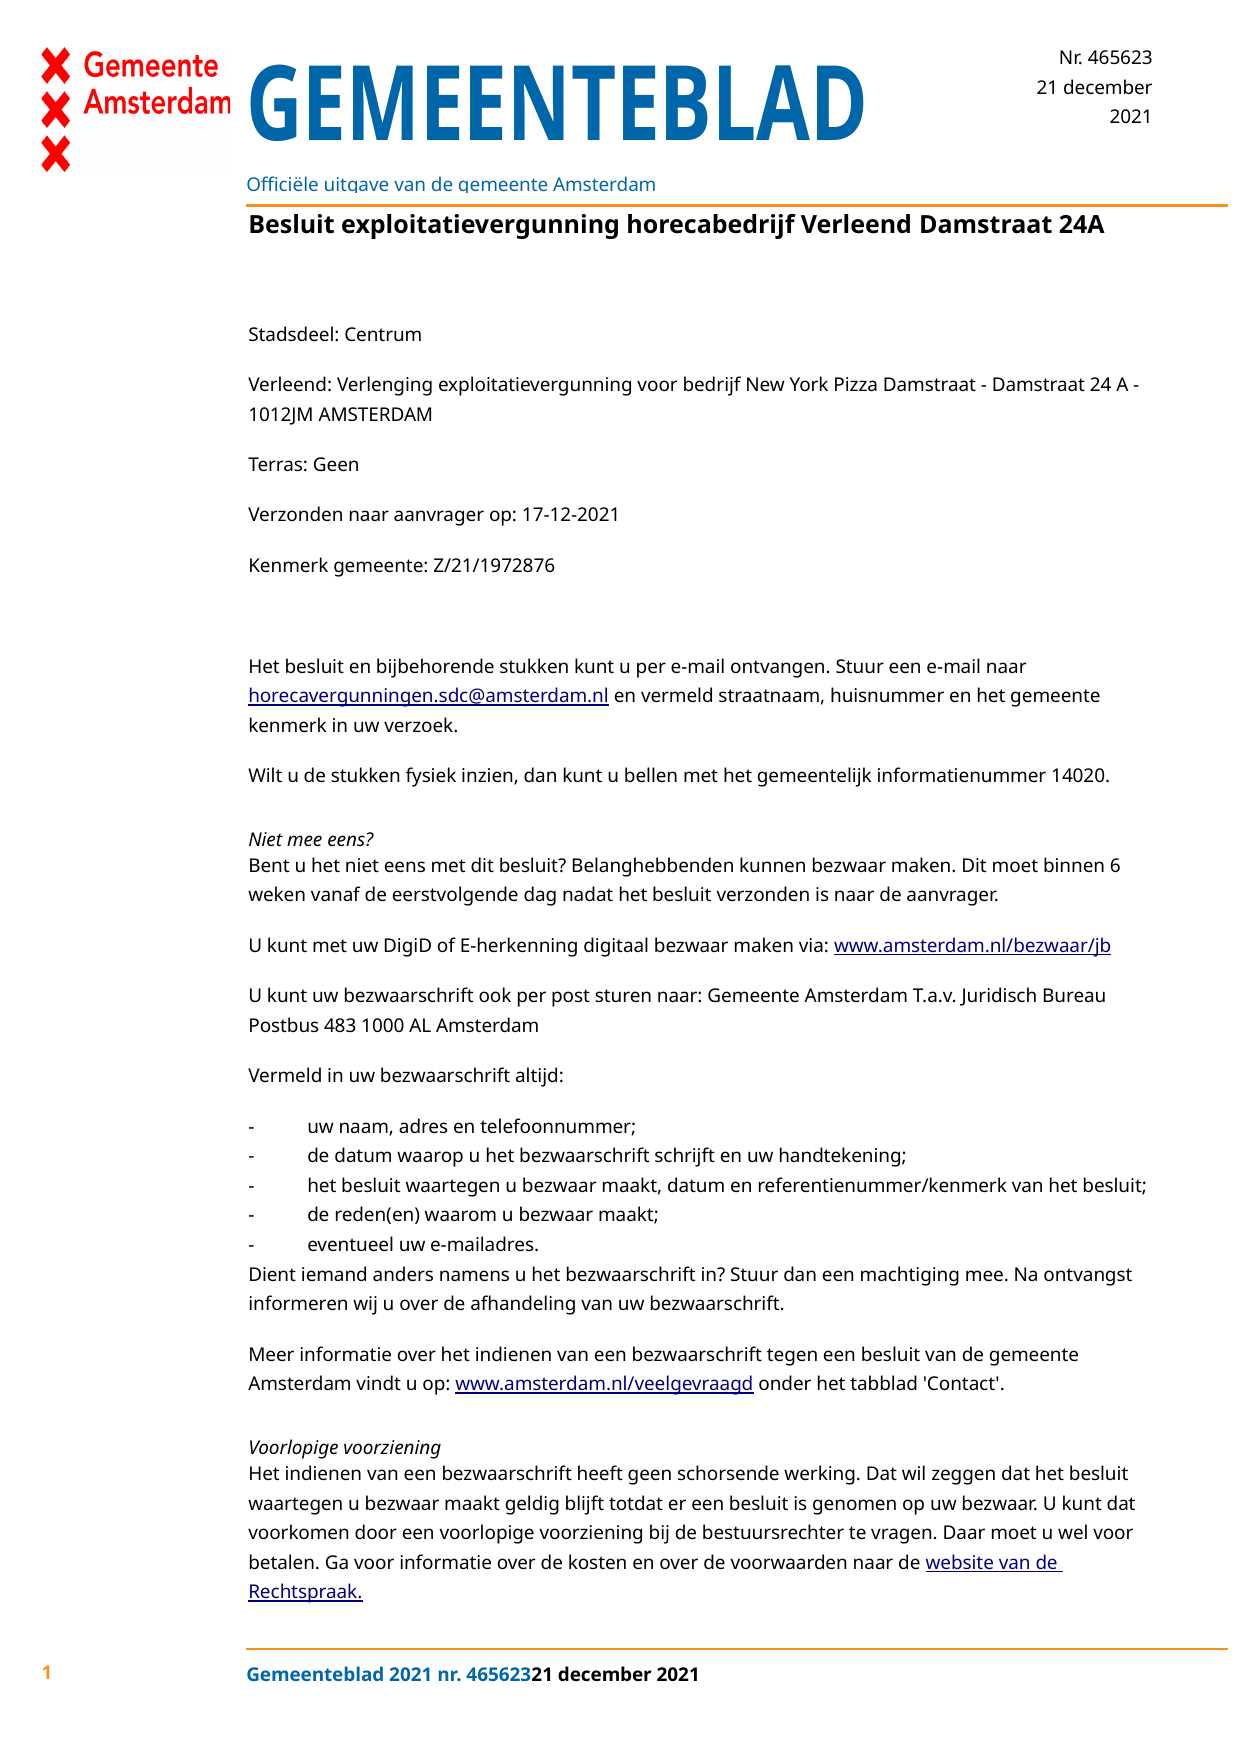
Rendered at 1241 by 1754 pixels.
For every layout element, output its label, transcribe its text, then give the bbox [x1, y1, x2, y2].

text Dient iemand anders namens u het bezwaarschrift in? Stuur dan een machtiging mee. Na ontvangst informeren wij u over de afhandeling van uw bezwaarschrift. [248, 1261, 1152, 1316]
text Verzonden naar aanvrager op: 17-12-2021 [248, 502, 1152, 527]
text Kenmerk gemeente: Z/21/1972876 [248, 552, 1152, 578]
text Besluit exploitatievergunning horecabedrijf Verleend Damstraat 24A [248, 207, 1152, 241]
text Meer informatie over het indienen van een bezwaarschrift tegen een besluit van de gemeente Amsterdam vindt u op: www.amsterdam.nl/veelgevraagd onder het tabblad 'Contact'. [248, 1341, 1152, 1396]
text Niet mee eens? [248, 826, 1152, 852]
text Wilt u de stukken fysiek inzien, dan kunt u bellen met het gemeentelijk informatienummer 14020. [248, 762, 1152, 788]
list eventueel uw e-mailadres. [248, 1231, 1152, 1257]
picture [41, 47, 231, 172]
list uw naam, adres en telefoonnummer; [248, 1113, 1152, 1139]
text Terras: Geen [248, 451, 1152, 477]
text U kunt met uw DigiD of E-herkenning digitaal bezwaar maken via: www.amsterdam.nl/bezwaar/jb [248, 932, 1152, 958]
list het besluit waartegen u bezwaar maakt, datum en referentienummer/kenmerk van het besluit; [248, 1172, 1152, 1198]
text Het indienen van een bezwaarschrift heeft geen schorsende werking. Dat wil zeggen dat het besluit waartegen u bezwaar maakt geldig blijft totdat er een besluit is genomen op uw bezwaar. U kunt dat voorkomen door een voorlopige voorziening bij de bestuursrechter te vragen. Daar moet u wel voor betalen. Ga voor informatie over de kosten en over de voorwaarden naar de website van de Rechtspraak. [248, 1460, 1152, 1604]
text Het besluit en bijbehorende stukken kunt u per e-mail ontvangen. Stuur een e-mail naar horecavergunningen.sdc@amsterdam.nl en vermeld straatnaam, huisnummer en het gemeente kenmerk in uw verzoek. [248, 653, 1152, 738]
text U kunt uw bezwaarschrift ook per post sturen naar: Gemeente Amsterdam T.a.v. Juridisch Bureau Postbus 483 1000 AL Amsterdam [248, 982, 1152, 1038]
text Vermeld in uw bezwaarschrift altijd: [248, 1062, 1152, 1088]
text Stadsdeel: Centrum [248, 321, 1152, 346]
list de datum waarop u het bezwaarschrift schrijft en uw handtekening; [248, 1142, 1152, 1168]
text Verleend: Verlenging exploitatievergunning voor bedrijf New York Pizza Damstraat - Damstraat 24 A - 1012JM AMSTERDAM [248, 371, 1152, 426]
text Voorlopige voorziening [248, 1434, 1152, 1460]
list de reden(en) waarom u bezwaar maakt; [248, 1202, 1152, 1227]
text Bent u het niet eens met dit besluit? Belanghebbenden kunnen bezwaar maken. Dit moet binnen 6 weken vanaf de eerstvolgende dag nadat het besluit verzonden is naar de aanvrager. [248, 852, 1152, 907]
